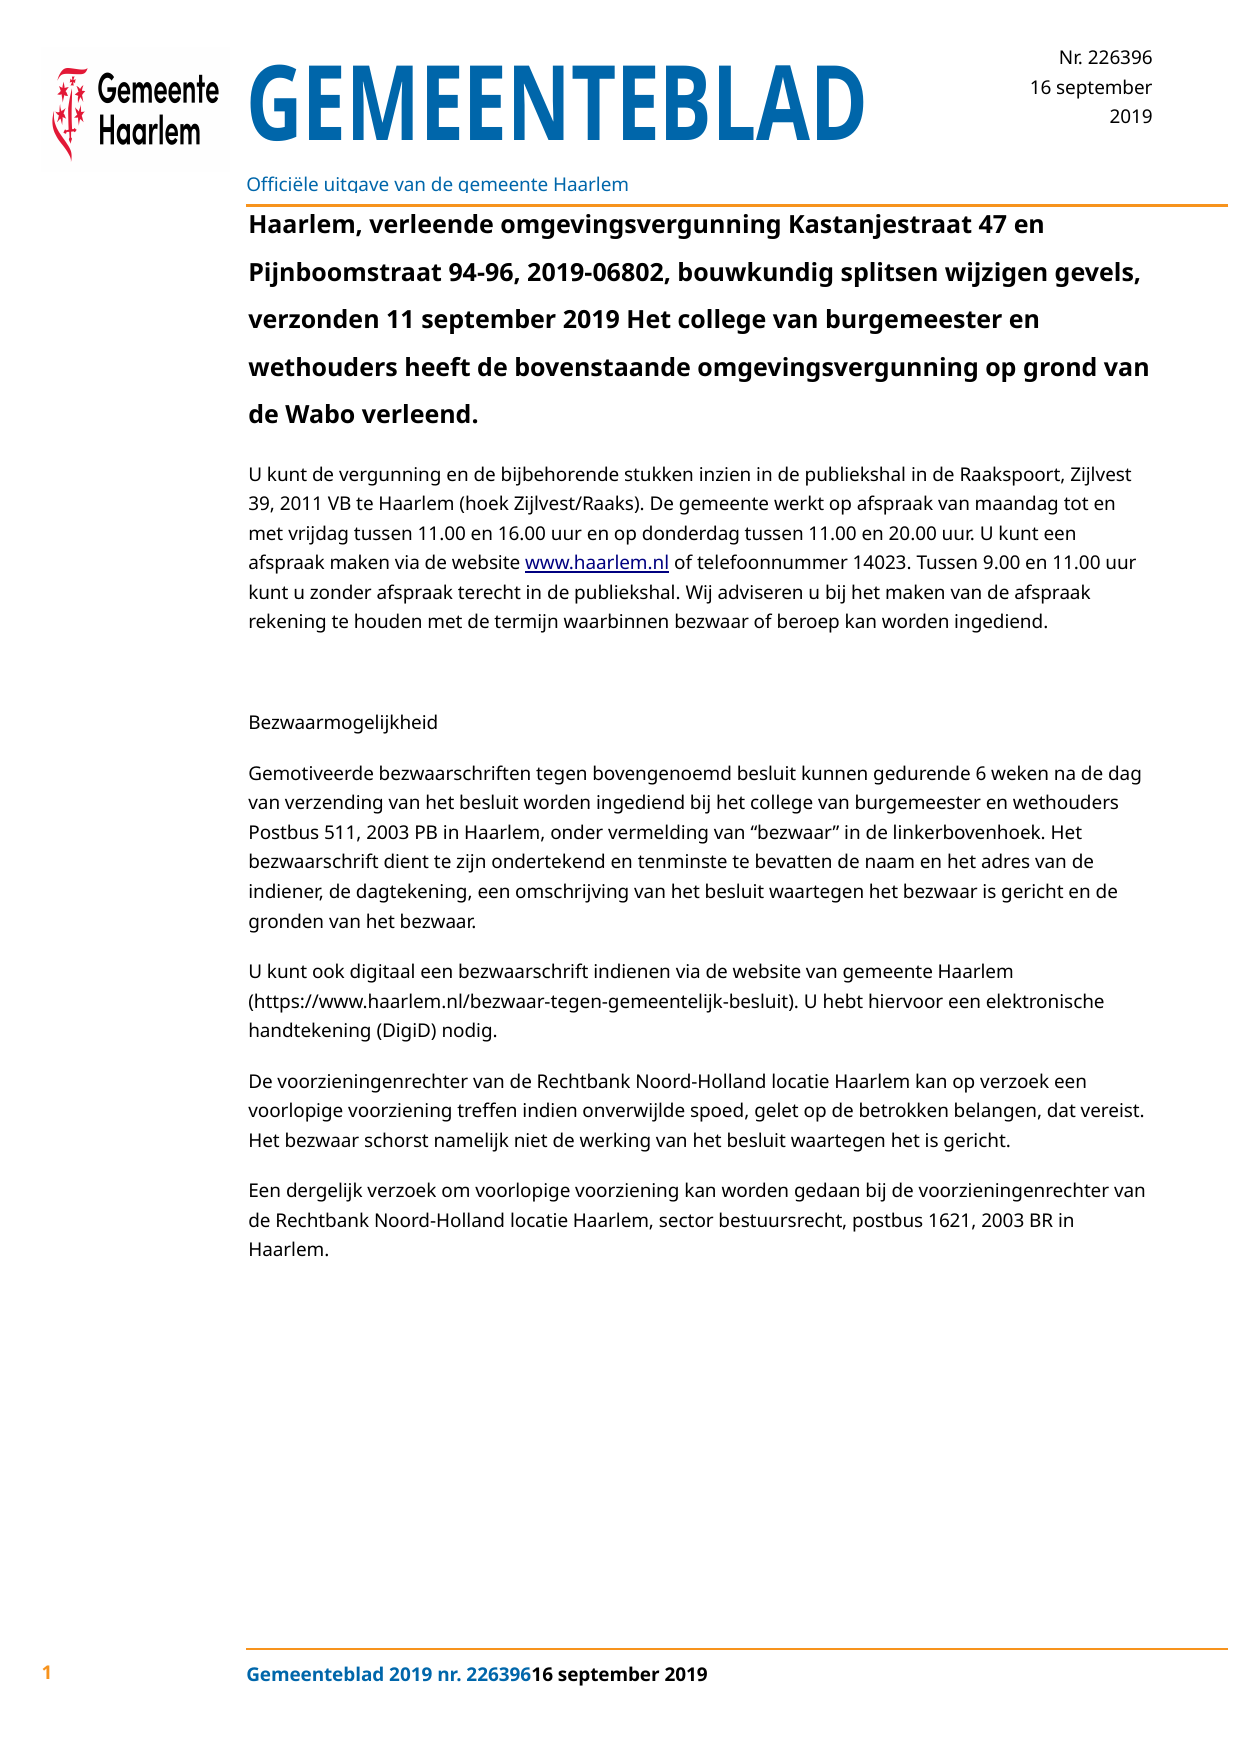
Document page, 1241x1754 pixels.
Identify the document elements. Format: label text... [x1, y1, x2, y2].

text U kunt de vergunning en de bijbehorende stukken inzien in de publiekshal in de Raakspoort, Zijlvest 39, 2011 VB te Haarlem (hoek Zijlvest/Raaks). De gemeente werkt op afspraak van maandag tot en met vrijdag tussen 11.00 en 16.00 uur en op donderdag tussen 11.00 en 20.00 uur. U kunt een afspraak maken via de website www.haarlem.nl of telefoonnummer 14023. Tussen 9.00 en 11.00 uur kunt u zonder afspraak terecht in de publiekshal. Wij adviseren u bij het maken van de afspraak rekening te houden met de termijn waarbinnen bezwaar of beroep kan worden ingediend. [248, 461, 1152, 634]
text U kunt ook digitaal een bezwaarschrift indienen via de website van gemeente Haarlem (https://www.haarlem.nl/bezwaar-tegen-gemeentelijk-besluit). U hebt hiervoor een elektronische handtekening (DigiD) nodig. [248, 958, 1152, 1043]
text Gemotiveerde bezwaarschriften tegen bovengenoemd besluit kunnen gedurende 6 weken na de dag van verzending van het besluit worden ingediend bij het college van burgemeester en wethouders Postbus 511, 2003 PB in Haarlem, onder vermelding van “bezwaar” in de linkerbovenhoek. Het bezwaarschrift dient te zijn ondertekend en tenminste te bevatten de naam en het adres van de indiener, de dagtekening, een omschrijving van het besluit waartegen het bezwaar is gericht en de gronden van het bezwaar. [248, 760, 1152, 933]
text Bezwaarmogelijkheid [248, 709, 1152, 735]
picture [41, 47, 231, 172]
text De voorzieningenrechter van de Rechtbank Noord-Holland locatie Haarlem kan op verzoek een voorlopige voorziening treffen indien onverwijlde spoed, gelet op de betrokken belangen, dat vereist. Het bezwaar schorst namelijk niet de werking van het besluit waartegen het is gericht. [248, 1068, 1152, 1153]
text Een dergelijk verzoek om voorlopige voorziening kan worden gedaan bij de voorzieningenrechter van de Rechtbank Noord-Holland locatie Haarlem, sector bestuursrecht, postbus 1621, 2003 BR in Haarlem. [248, 1177, 1152, 1262]
text Haarlem, verleende omgevingsvergunning Kastanjestraat 47 en Pijnboomstraat 94-96, 2019-06802, bouwkundig splitsen wijzigen gevels, verzonden 11 september 2019 Het college van burgemeester en wethouders heeft de bovenstaande omgevingsvergunning op grond van de Wabo verleend. [248, 207, 1152, 431]
